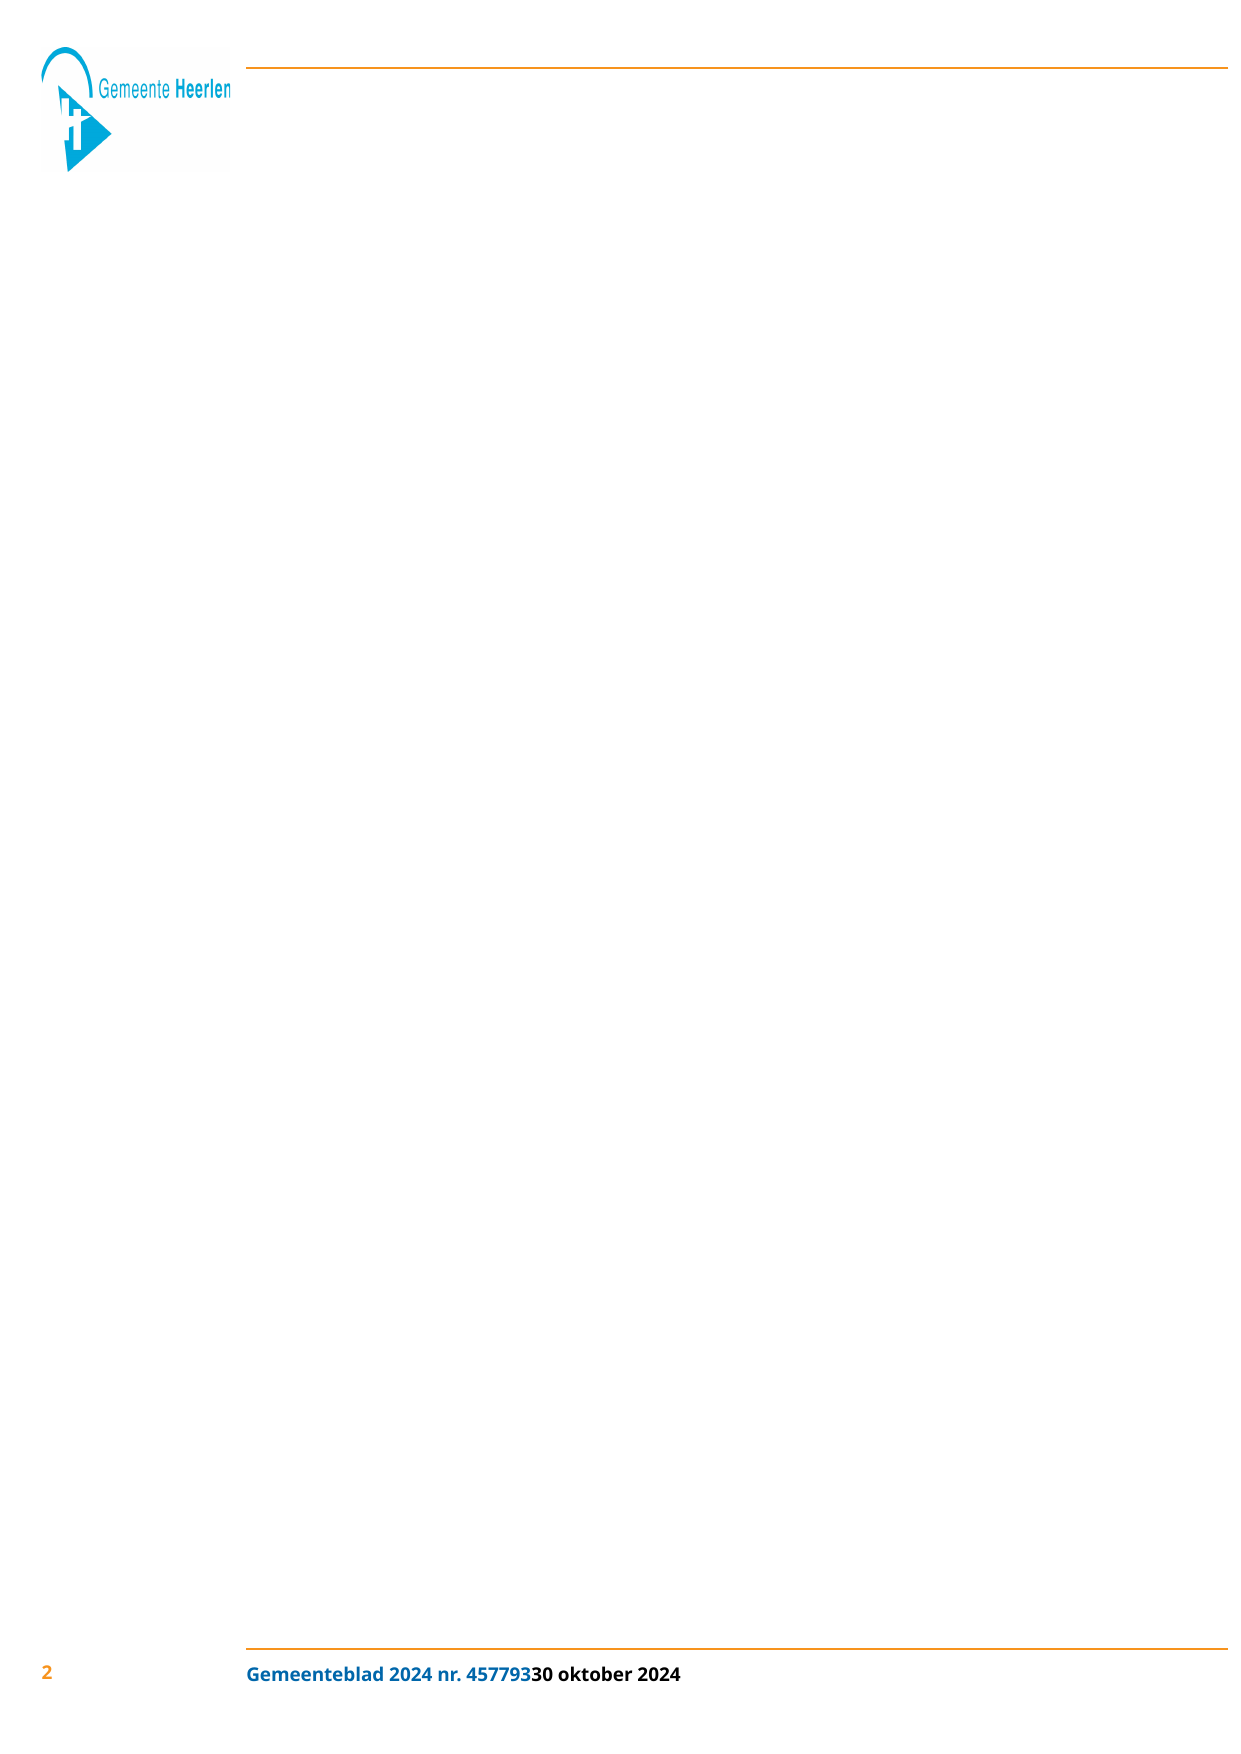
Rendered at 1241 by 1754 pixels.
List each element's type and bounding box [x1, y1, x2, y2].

picture [41, 47, 59, 70]
picture [41, 47, 231, 172]
